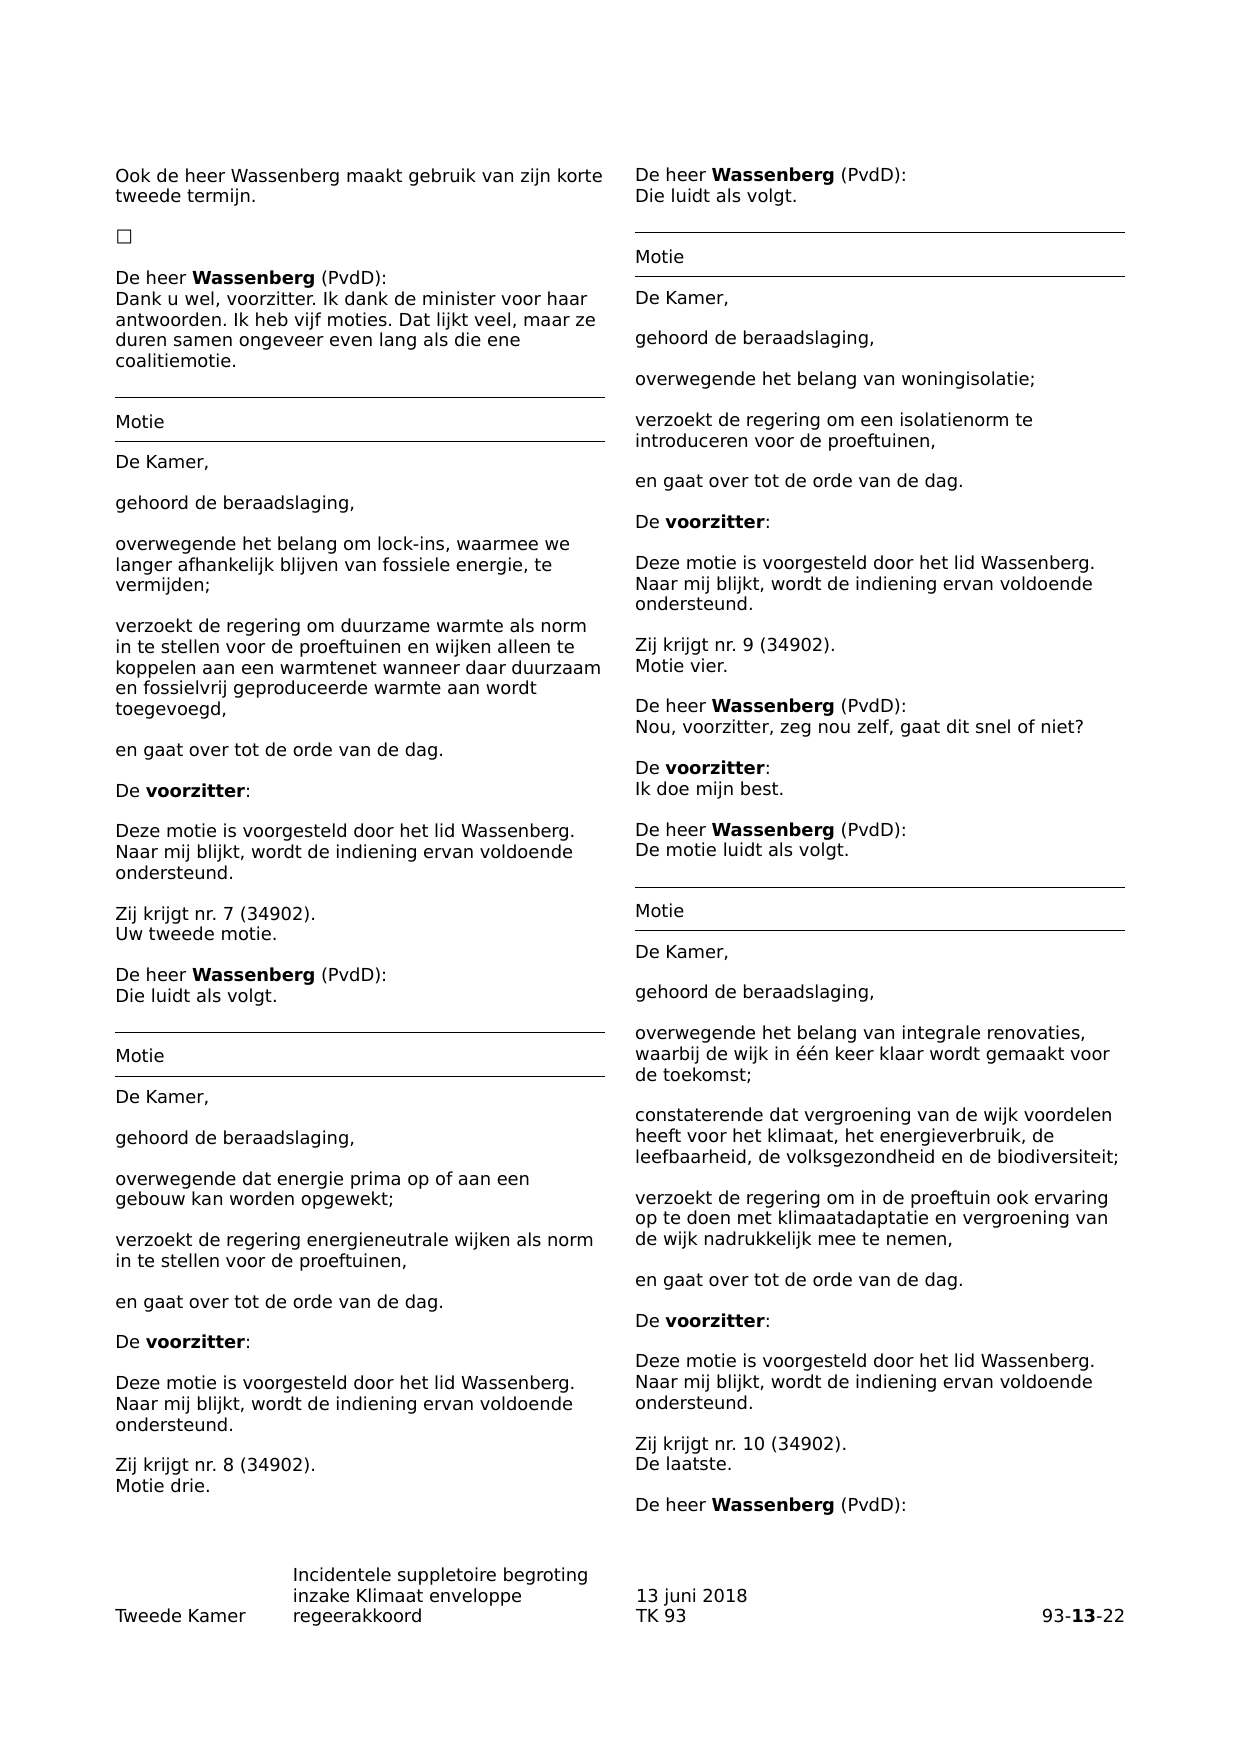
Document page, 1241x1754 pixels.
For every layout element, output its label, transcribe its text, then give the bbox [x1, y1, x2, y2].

text overwegende het belang van integrale renovaties, waarbij de wijk in één keer klaar wordt gemaakt voor de toekomst; [635, 1023, 1125, 1085]
text Deze motie is voorgesteld door het lid Wassenberg. Naar mij blijkt, wordt de indiening ervan voldoende ondersteund. [115, 821, 605, 883]
text overwegende het belang van woningisolatie; [635, 369, 1125, 390]
text verzoekt de regering om in de proeftuin ook ervaring op te doen met klimaatadaptatie en vergroening van de wijk nadrukkelijk mee te nemen, [635, 1187, 1125, 1250]
text De Kamer, [635, 942, 1125, 962]
text Zij krijgt nr. 9 (34902). [635, 635, 1125, 656]
text Uw tweede motie. [115, 924, 605, 945]
text gehoord de beraadslaging, [635, 328, 1125, 349]
text De motie luidt als volgt. [635, 840, 1125, 861]
text De heer Wassenberg (PvdD): [635, 819, 1125, 840]
text De voorzitter: [635, 1310, 1125, 1331]
text Ik doe mijn best. [635, 779, 1125, 799]
text De heer Wassenberg (PvdD): [635, 696, 1125, 717]
text De voorzitter: [115, 780, 605, 801]
text en gaat over tot de orde van de dag. [635, 1270, 1125, 1290]
text Deze motie is voorgesteld door het lid Wassenberg. Naar mij blijkt, wordt de indiening ervan voldoende ondersteund. [115, 1373, 605, 1435]
text ⬜ [115, 227, 605, 248]
text verzoekt de regering energieneutrale wijken als norm in te stellen voor de proeftuinen, [115, 1230, 605, 1271]
text Ook de heer Wassenberg maakt gebruik van zijn korte tweede termijn. [115, 165, 605, 207]
text verzoekt de regering om een isolatienorm te introduceren voor de proeftuinen, [635, 410, 1125, 451]
text De heer Wassenberg (PvdD): [115, 965, 605, 986]
text De heer Wassenberg (PvdD): [635, 1495, 1125, 1516]
text constaterende dat vergroening van de wijk voordelen heeft voor het klimaat, het energieverbruik, de leefbaarheid, de volksgezondheid en de biodiversiteit; [635, 1105, 1125, 1167]
text en gaat over tot de orde van de dag. [115, 1291, 605, 1312]
text Deze motie is voorgesteld door het lid Wassenberg. Naar mij blijkt, wordt de indiening ervan voldoende ondersteund. [635, 1351, 1125, 1413]
text Dank u wel, voorzitter. Ik dank de minister voor haar antwoorden. Ik heb vijf moties. Dat lijkt veel, maar ze duren samen ongeveer even lang als die ene coalitiemotie. [115, 288, 605, 372]
text De Kamer, [115, 1087, 605, 1108]
text Motie [115, 412, 605, 432]
text Zij krijgt nr. 7 (34902). [115, 903, 605, 924]
text overwegende dat energie prima op of aan een gebouw kan worden opgewekt; [115, 1168, 605, 1210]
text Zij krijgt nr. 8 (34902). [115, 1455, 605, 1476]
text en gaat over tot de orde van de dag. [115, 740, 605, 760]
text gehoord de beraadslaging, [115, 1128, 605, 1148]
text Motie vier. [635, 656, 1125, 676]
text en gaat over tot de orde van de dag. [635, 471, 1125, 492]
text gehoord de beraadslaging, [115, 493, 605, 514]
text De Kamer, [635, 287, 1125, 308]
text De voorzitter: [115, 1332, 605, 1353]
text De voorzitter: [635, 758, 1125, 779]
text De heer Wassenberg (PvdD): [635, 165, 1125, 186]
text Motie [635, 901, 1125, 922]
text De voorzitter: [635, 512, 1125, 533]
text verzoekt de regering om duurzame warmte als norm in te stellen voor de proeftuinen en wijken alleen te koppelen aan een warmtenet wanneer daar duurzaam en fossielvrij geproduceerde warmte aan wordt toegevoegd, [115, 616, 605, 720]
text Motie [635, 247, 1125, 267]
text Deze motie is voorgesteld door het lid Wassenberg. Naar mij blijkt, wordt de indiening ervan voldoende ondersteund. [635, 553, 1125, 615]
text overwegende het belang om lock-ins, waarmee we langer afhankelijk blijven van fossiele energie, te vermijden; [115, 534, 605, 596]
text Nou, voorzitter, zeg nou zelf, gaat dit snel of niet? [635, 717, 1125, 738]
text Die luidt als volgt. [115, 986, 605, 1006]
text Motie [115, 1046, 605, 1067]
text De heer Wassenberg (PvdD): [115, 268, 605, 288]
text De Kamer, [115, 452, 605, 473]
text gehoord de beraadslaging, [635, 982, 1125, 1003]
text Zij krijgt nr. 10 (34902). [635, 1433, 1125, 1454]
text Motie drie. [115, 1476, 605, 1497]
text Die luidt als volgt. [635, 186, 1125, 207]
text De laatste. [635, 1454, 1125, 1475]
